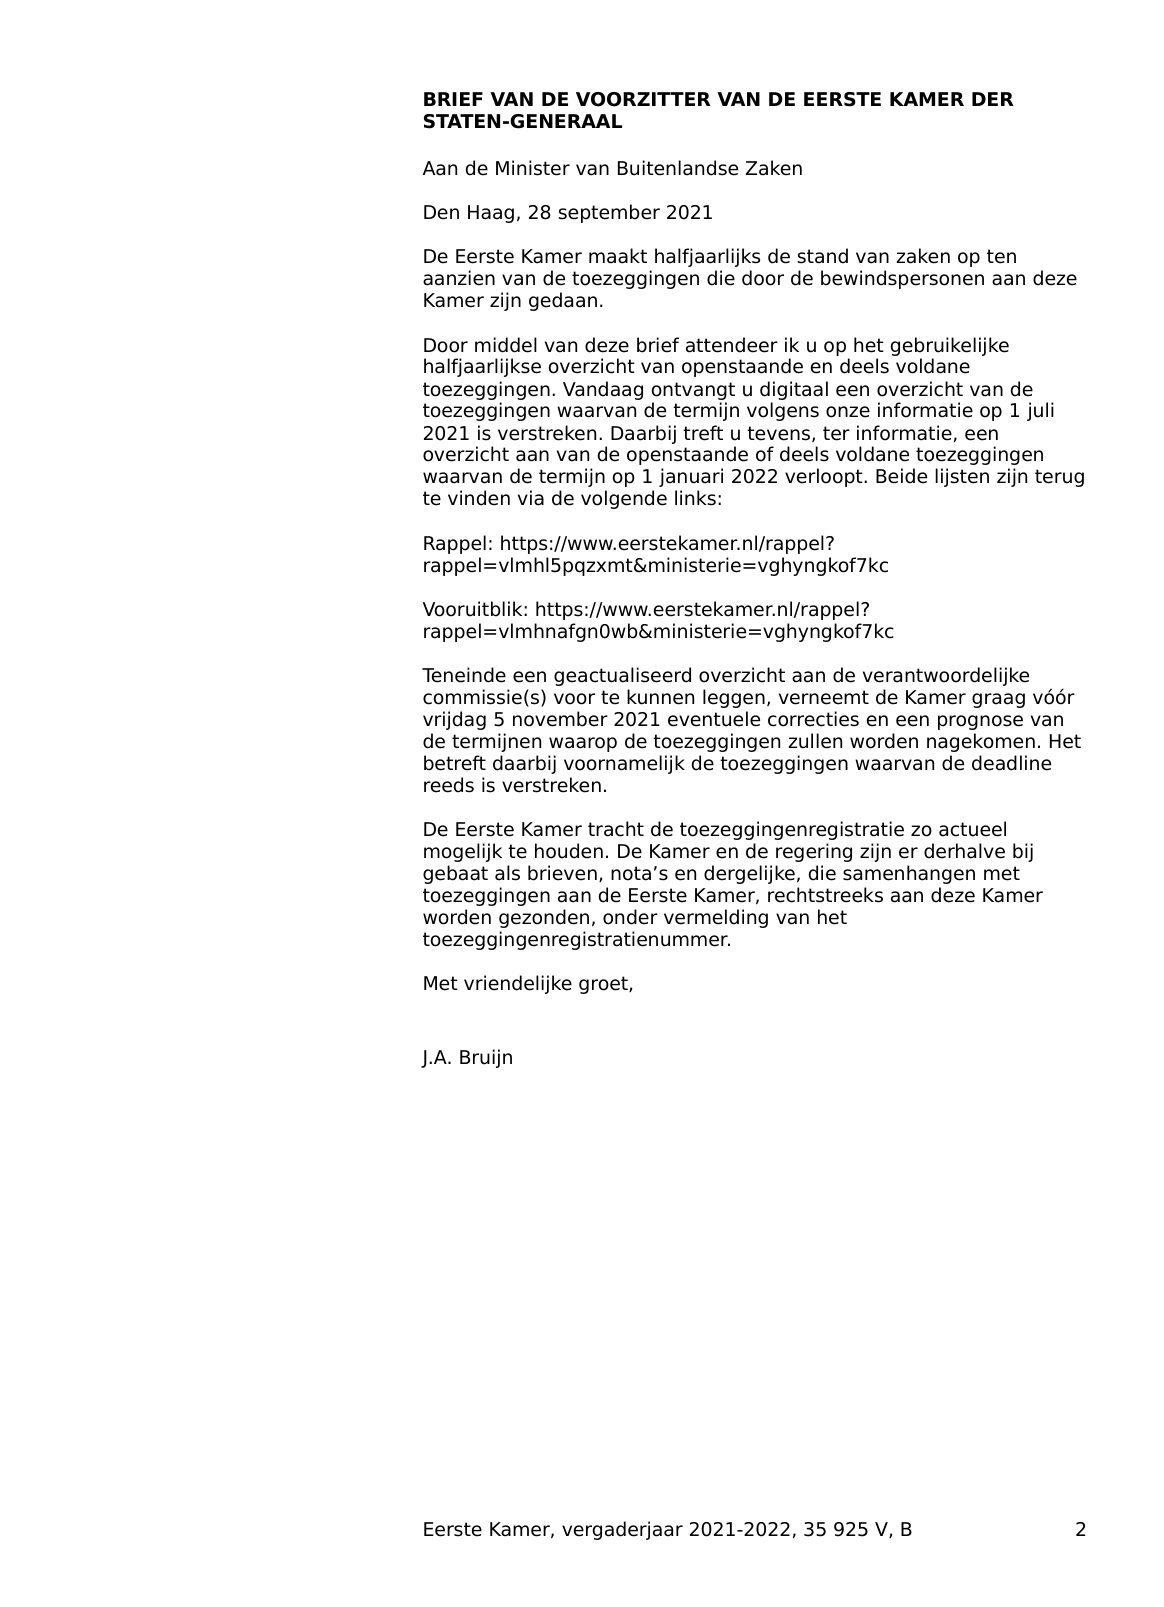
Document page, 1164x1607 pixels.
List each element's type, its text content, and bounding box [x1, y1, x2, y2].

text Den Haag, 28 september 2021 [422, 202, 1087, 224]
text Aan de Minister van Buitenlandse Zaken [422, 158, 1087, 180]
text Teneinde een geactualiseerd overzicht aan de verantwoordelijke commissie(s) voor te kunnen leggen, verneemt de Kamer graag vóór vrijdag 5 november 2021 eventuele correcties en een prognose van de termijnen waarop de toezeggingen zullen worden nagekomen. Het betreft daarbij voornamelijk de toezeggingen waarvan de deadline reeds is verstreken. [422, 665, 1087, 797]
text Met vriendelijke groet, [422, 973, 1087, 995]
text De Eerste Kamer maakt halfjaarlijks de stand van zaken op ten aanzien van de toezeggingen die door de bewindspersonen aan deze Kamer zijn gedaan. [422, 246, 1087, 312]
text De Eerste Kamer tracht de toezeggingenregistratie zo actueel mogelijk te houden. De Kamer en de regering zijn er derhalve bij gebaat als brieven, nota’s en dergelijke, die samenhangen met toezeggingen aan de Eerste Kamer, rechtstreeks aan deze Kamer worden gezonden, onder vermelding van het toezeggingenregistratienummer. [422, 819, 1087, 951]
text J.A. Bruijn [422, 1025, 1087, 1069]
text Door middel van deze brief attendeer ik u op het gebruikelijke halfjaarlijkse overzicht van openstaande en deels voldane toezeggingen. Vandaag ontvangt u digitaal een overzicht van de toezeggingen waarvan de termijn volgens onze informatie op 1 juli 2021 is verstreken. Daarbij treft u tevens, ter informatie, een overzicht aan van de openstaande of deels voldane toezeggingen waarvan de termijn op 1 januari 2022 verloopt. Beide lijsten zijn terug te vinden via de volgende links: [422, 334, 1087, 510]
text Rappel: https://www.eerstekamer.nl/rappel?rappel=vlmhl5pqzxmt&ministerie=vghyngkof7kc [422, 532, 1087, 576]
text Vooruitblik: https://www.eerstekamer.nl/rappel?rappel=vlmhnafgn0wb&ministerie=vghyngkof7kc [422, 599, 1087, 643]
subtitle BRIEF VAN DE VOORZITTER VAN DE EERSTE KAMER DER STATEN-GENERAAL [422, 89, 1087, 133]
